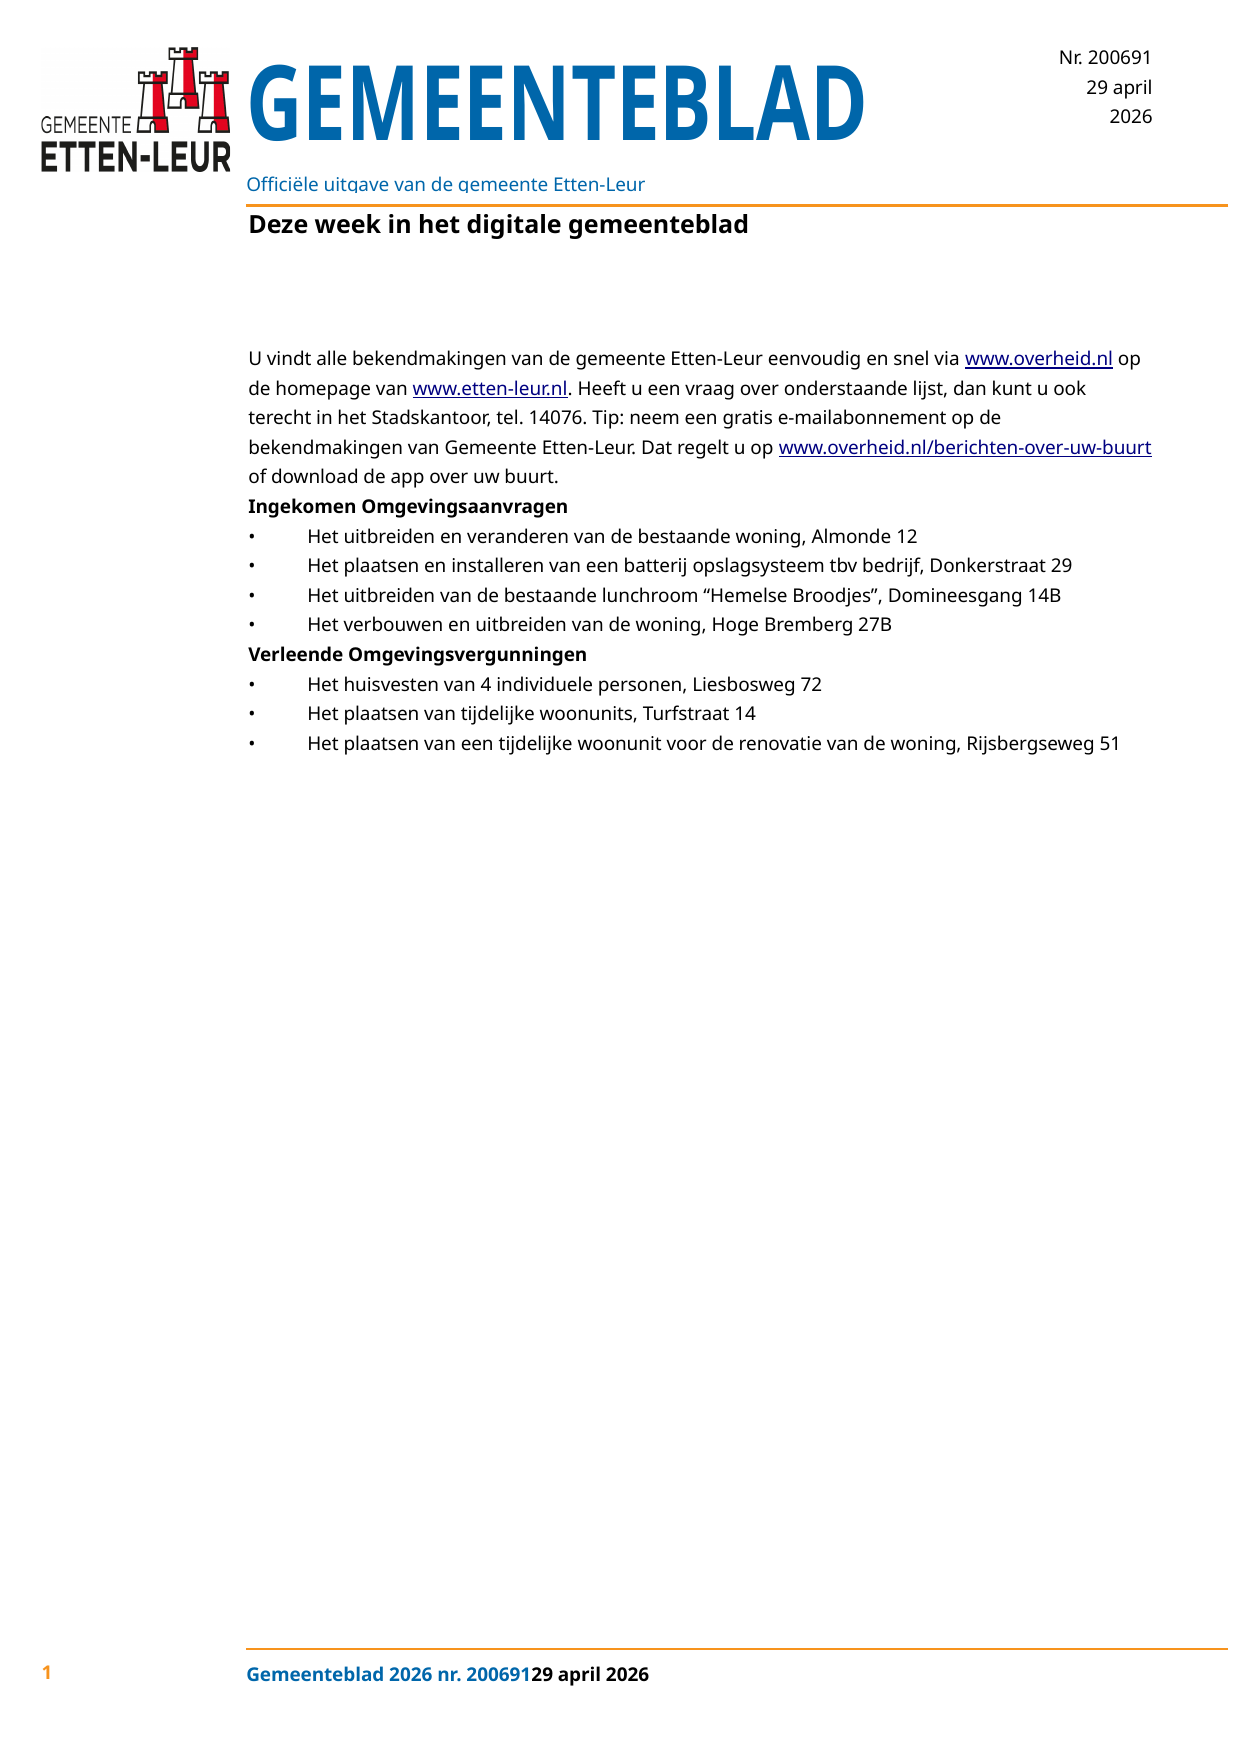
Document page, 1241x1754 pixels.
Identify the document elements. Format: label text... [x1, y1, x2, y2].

list Het plaatsen en installeren van een batterij opslagsysteem tbv bedrijf, Donkerstraat 29 [248, 552, 1152, 578]
text Ingekomen Omgevingsaanvragen [248, 493, 1152, 519]
list Het plaatsen van een tijdelijke woonunit voor de renovatie van de woning, Rijsbergseweg 51 [248, 730, 1152, 756]
list Het uitbreiden van de bestaande lunchroom “Hemelse Broodjes”, Domineesgang 14B [248, 582, 1152, 608]
list Het plaatsen van tijdelijke woonunits, Turfstraat 14 [248, 700, 1152, 726]
list Het verbouwen en uitbreiden van de woning, Hoge Bremberg 27B [248, 612, 1152, 637]
picture [41, 47, 231, 172]
list Het huisvesten van 4 individuele personen, Liesbosweg 72 [248, 671, 1152, 696]
text Deze week in het digitale gemeenteblad [248, 207, 1152, 241]
list Het uitbreiden en veranderen van de bestaande woning, Almonde 12 [248, 523, 1152, 548]
text U vindt alle bekendmakingen van de gemeente Etten-Leur eenvoudig en snel via www.overheid.nl op de homepage van www.etten-leur.nl. Heeft u een vraag over onderstaande lijst, dan kunt u ook terecht in het Stadskantoor, tel. 14076. Tip: neem een gratis e-mailabonnement op de bekendmakingen van Gemeente Etten-Leur. Dat regelt u op www.overheid.nl/berichten-over-uw-buurt of download de app over uw buurt. [248, 345, 1152, 489]
text Verleende Omgevingsvergunningen [248, 641, 1152, 667]
